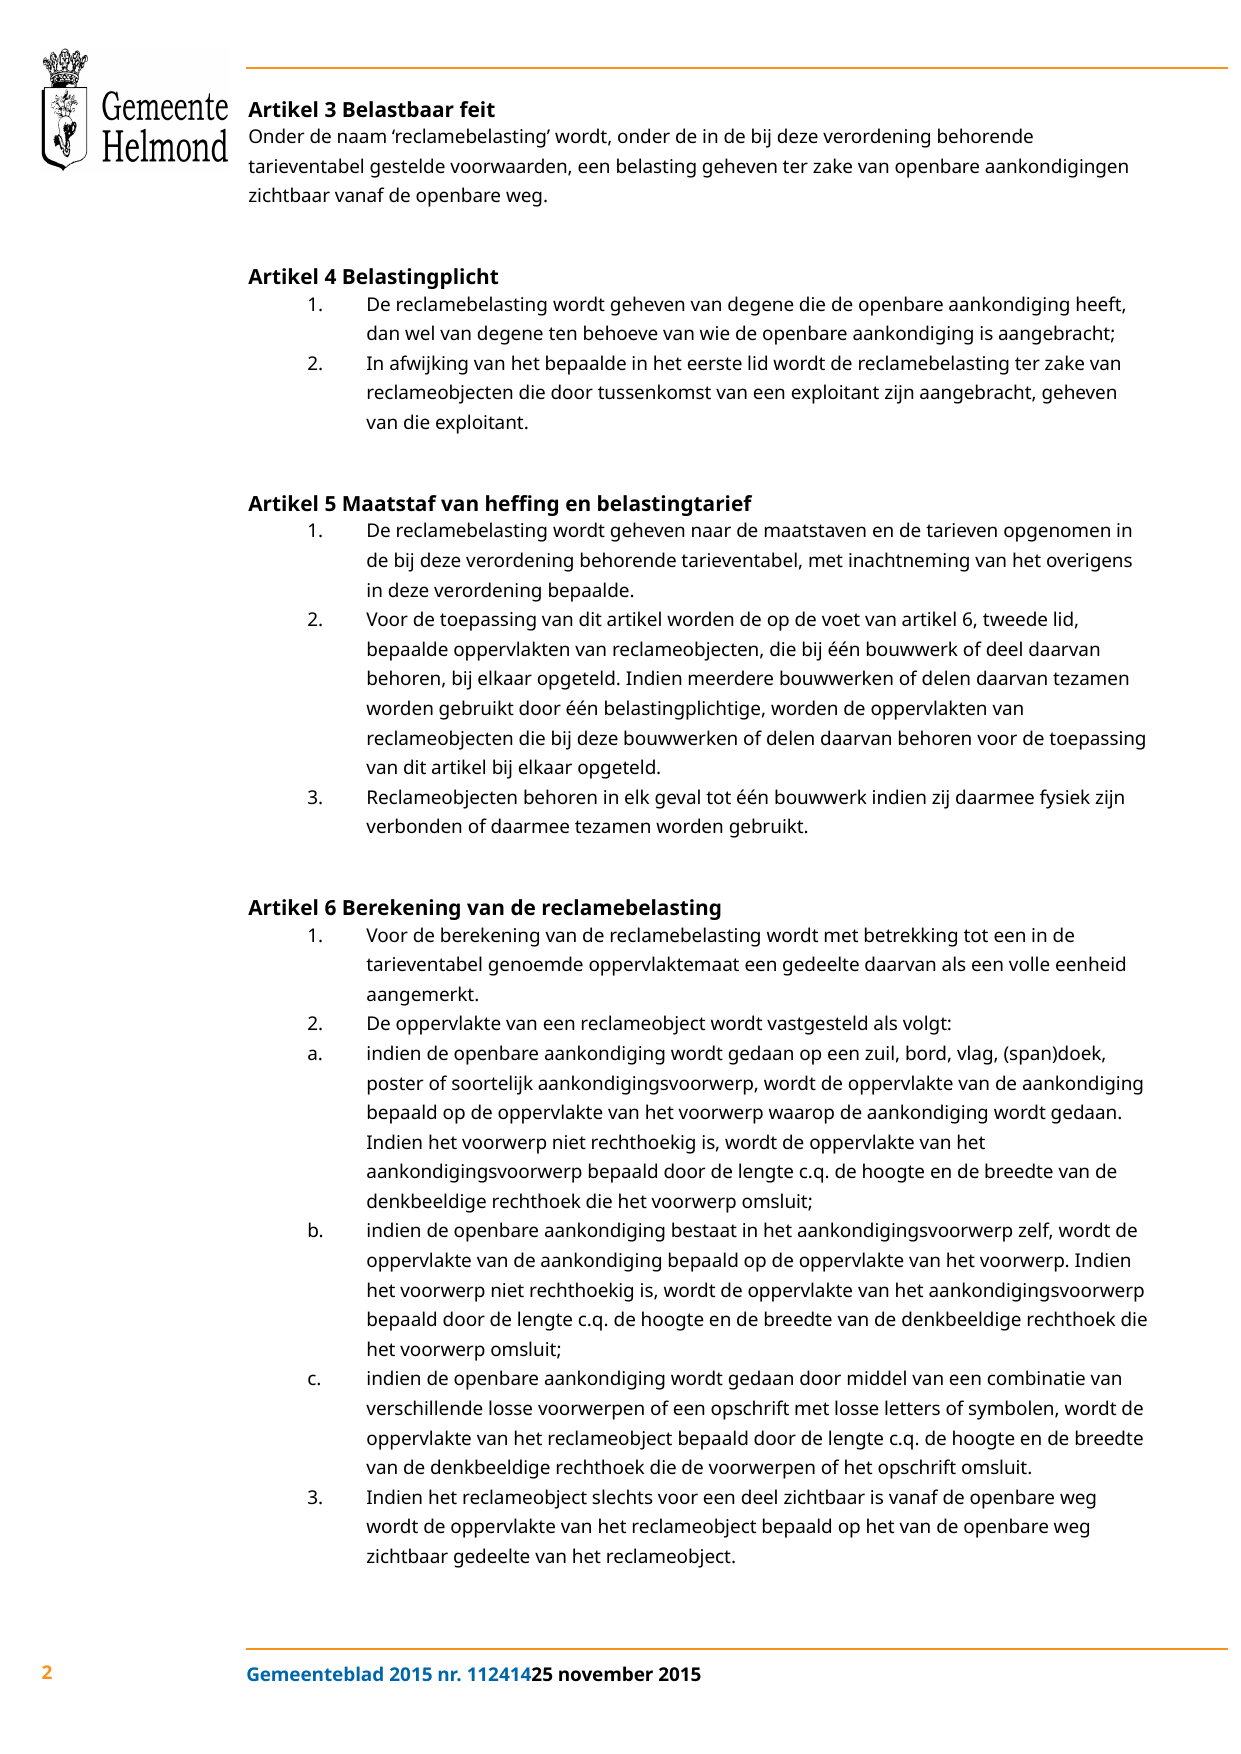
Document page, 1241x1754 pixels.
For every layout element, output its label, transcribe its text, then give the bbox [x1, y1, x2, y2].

list De reclamebelasting wordt geheven naar de maatstaven en de tarieven opgenomen in de bij deze verordening behorende tarieventabel, met inachtneming van het overigens in deze verordening bepaalde. [307, 518, 1152, 602]
list indien de openbare aankondiging wordt gedaan door middel van een combinatie van verschillende losse voorwerpen of een opschrift met losse letters of symbolen, wordt de oppervlakte van het reclameobject bepaald door de lengte c.q. de hoogte en de breedte van de denkbeeldige rechthoek die de voorwerpen of het opschrift omsluit. [307, 1366, 1152, 1480]
list indien de openbare aankondiging bestaat in het aankondigingsvoorwerp zelf, wordt de oppervlakte van de aankondiging bepaald op de oppervlakte van het voorwerp. Indien het voorwerp niet rechthoekig is, wordt de oppervlakte van het aankondigingsvoorwerp bepaald door de lengte c.q. de hoogte en de breedte van de denkbeeldige rechthoek die het voorwerp omsluit; [307, 1218, 1152, 1362]
list Reclameobjecten behoren in elk geval tot één bouwwerk indien zij daarmee fysiek zijn verbonden of daarmee tezamen worden gebruikt. [307, 784, 1152, 839]
list Indien het reclameobject slechts voor een deel zichtbaar is vanaf de openbare weg wordt de oppervlakte van het reclameobject bepaald op het van de openbare weg zichtbaar gedeelte van het reclameobject. [307, 1484, 1152, 1569]
list De oppervlakte van een reclameobject wordt vastgesteld als volgt: [307, 1011, 1152, 1036]
text Artikel 5 Maatstaf van heffing en belastingtarief [248, 489, 1152, 518]
text Onder de naam ‘reclamebelasting’ wordt, onder de in de bij deze verordening behorende tarieventabel gestelde voorwaarden, een belasting geheven ter zake van openbare aankondigingen zichtbaar vanaf de openbare weg. [248, 123, 1152, 208]
text Artikel 6 Berekening van de reclamebelasting [248, 893, 1152, 922]
list Voor de berekening van de reclamebelasting wordt met betrekking tot een in de tarieventabel genoemde oppervlaktemaat een gedeelte daarvan als een volle eenheid aangemerkt. [307, 922, 1152, 1007]
picture [41, 47, 231, 172]
text Artikel 4 Belastingplicht [248, 262, 1152, 291]
list indien de openbare aankondiging wordt gedaan op een zuil, bord, vlag, (span)doek, poster of soortelijk aankondigingsvoorwerp, wordt de oppervlakte van de aankondiging bepaald op de oppervlakte van het voorwerp waarop de aankondiging wordt gedaan. Indien het voorwerp niet rechthoekig is, wordt de oppervlakte van het aankondigingsvoorwerp bepaald door de lengte c.q. de hoogte en de breedte van de denkbeeldige rechthoek die het voorwerp omsluit; [307, 1040, 1152, 1214]
list De reclamebelasting wordt geheven van degene die de openbare aankondiging heeft, dan wel van degene ten behoeve van wie de openbare aankondiging is aangebracht; [307, 291, 1152, 346]
list Voor de toepassing van dit artikel worden de op de voet van artikel 6, tweede lid, bepaalde oppervlakten van reclameobjecten, die bij één bouwwerk of deel daarvan behoren, bij elkaar opgeteld. Indien meerdere bouwwerken of delen daarvan tezamen worden gebruikt door één belastingplichtige, worden de oppervlakten van reclameobjecten die bij deze bouwwerken of delen daarvan behoren voor de toepassing van dit artikel bij elkaar opgeteld. [307, 606, 1152, 780]
list In afwijking van het bepaalde in het eerste lid wordt de reclamebelasting ter zake van reclameobjecten die door tussenkomst van een exploitant zijn aangebracht, geheven van die exploitant. [307, 350, 1152, 435]
text Artikel 3 Belastbaar feit [248, 95, 1152, 123]
